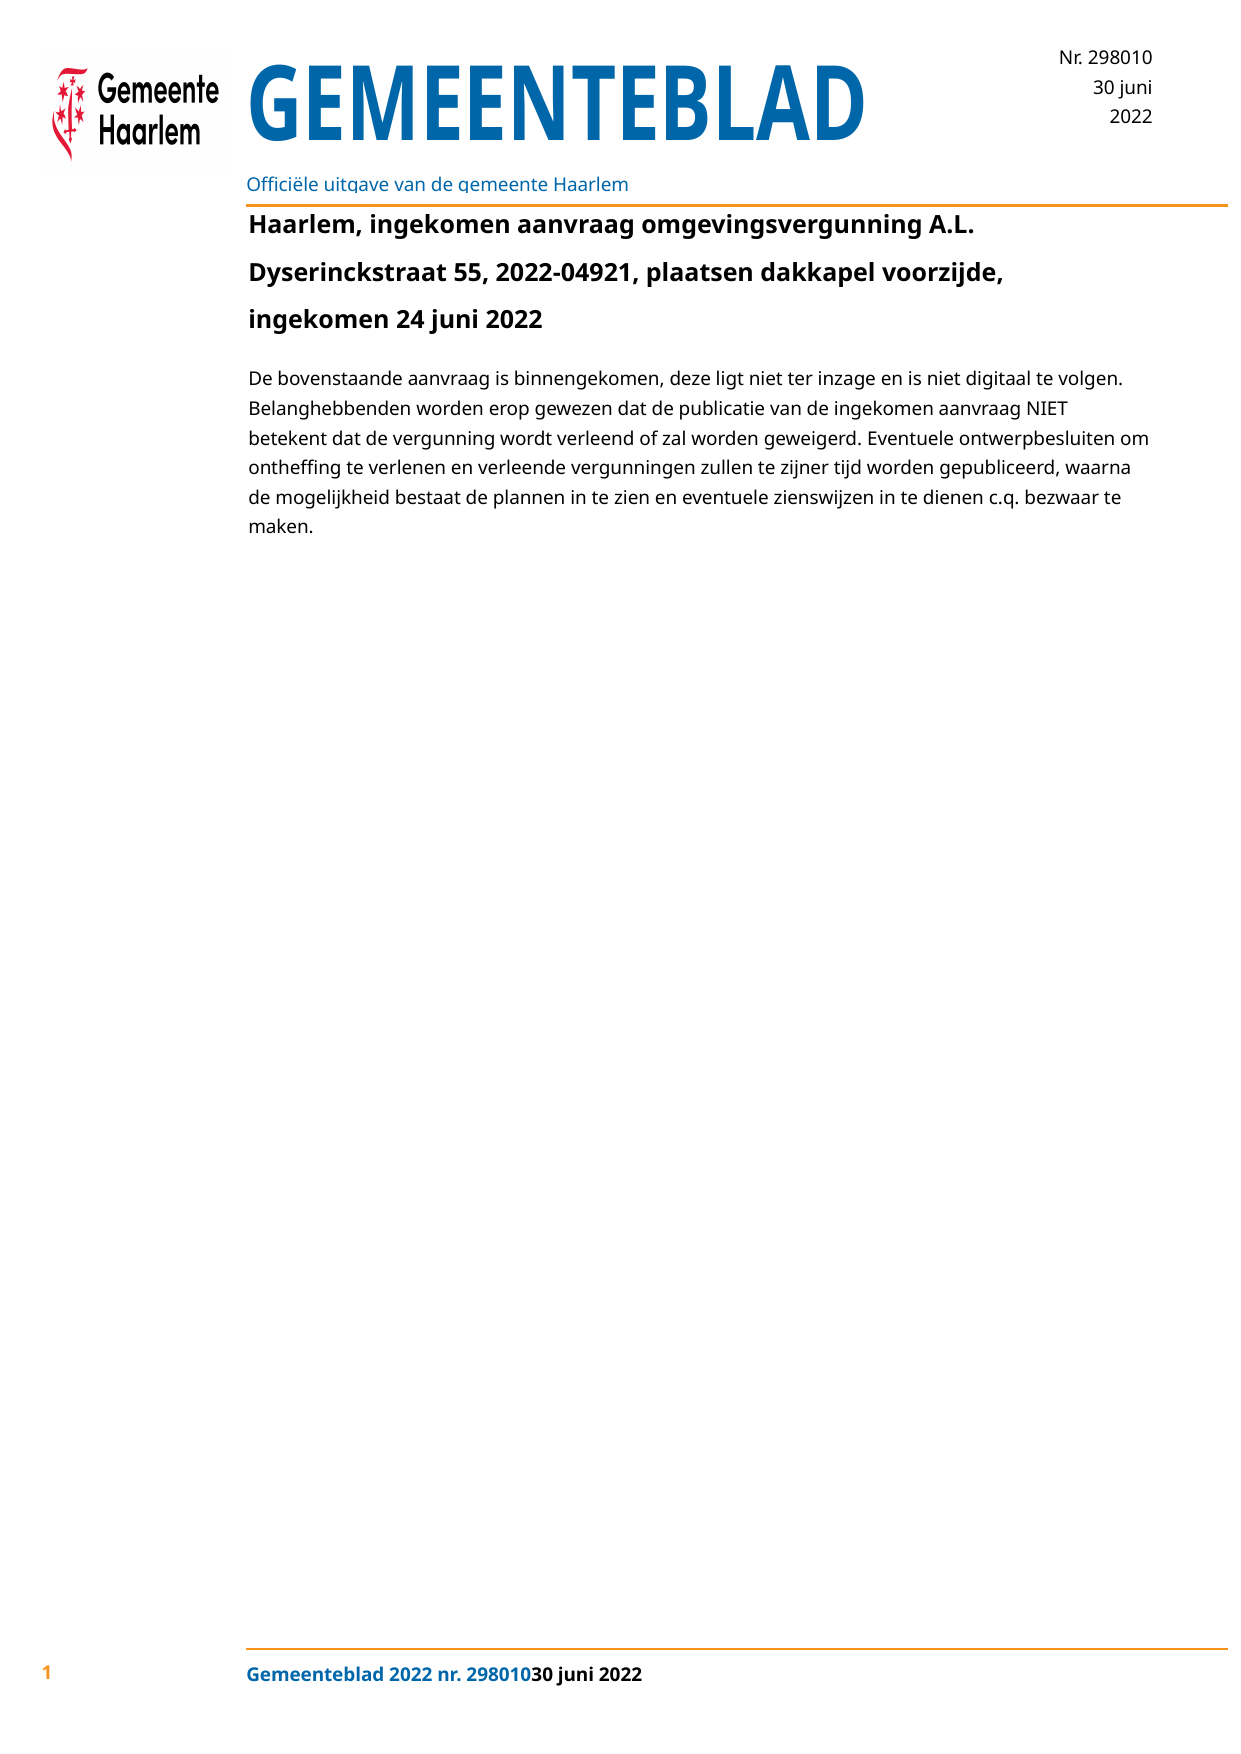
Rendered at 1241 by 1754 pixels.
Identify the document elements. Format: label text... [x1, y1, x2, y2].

text De bovenstaande aanvraag is binnengekomen, deze ligt niet ter inzage en is niet digitaal te volgen. Belanghebbenden worden erop gewezen dat de publicatie van de ingekomen aanvraag NIET betekent dat de vergunning wordt verleend of zal worden geweigerd. Eventuele ontwerpbesluiten om ontheffing te verlenen en verleende vergunningen zullen te zijner tijd worden gepubliceerd, waarna de mogelijkheid bestaat de plannen in te zien en eventuele zienswijzen in te dienen c.q. bezwaar te maken. [248, 366, 1152, 539]
text Haarlem, ingekomen aanvraag omgevingsvergunning A.L. Dyserinckstraat 55, 2022-04921, plaatsen dakkapel voorzijde, ingekomen 24 juni 2022 [248, 207, 1152, 336]
picture [41, 47, 231, 172]
